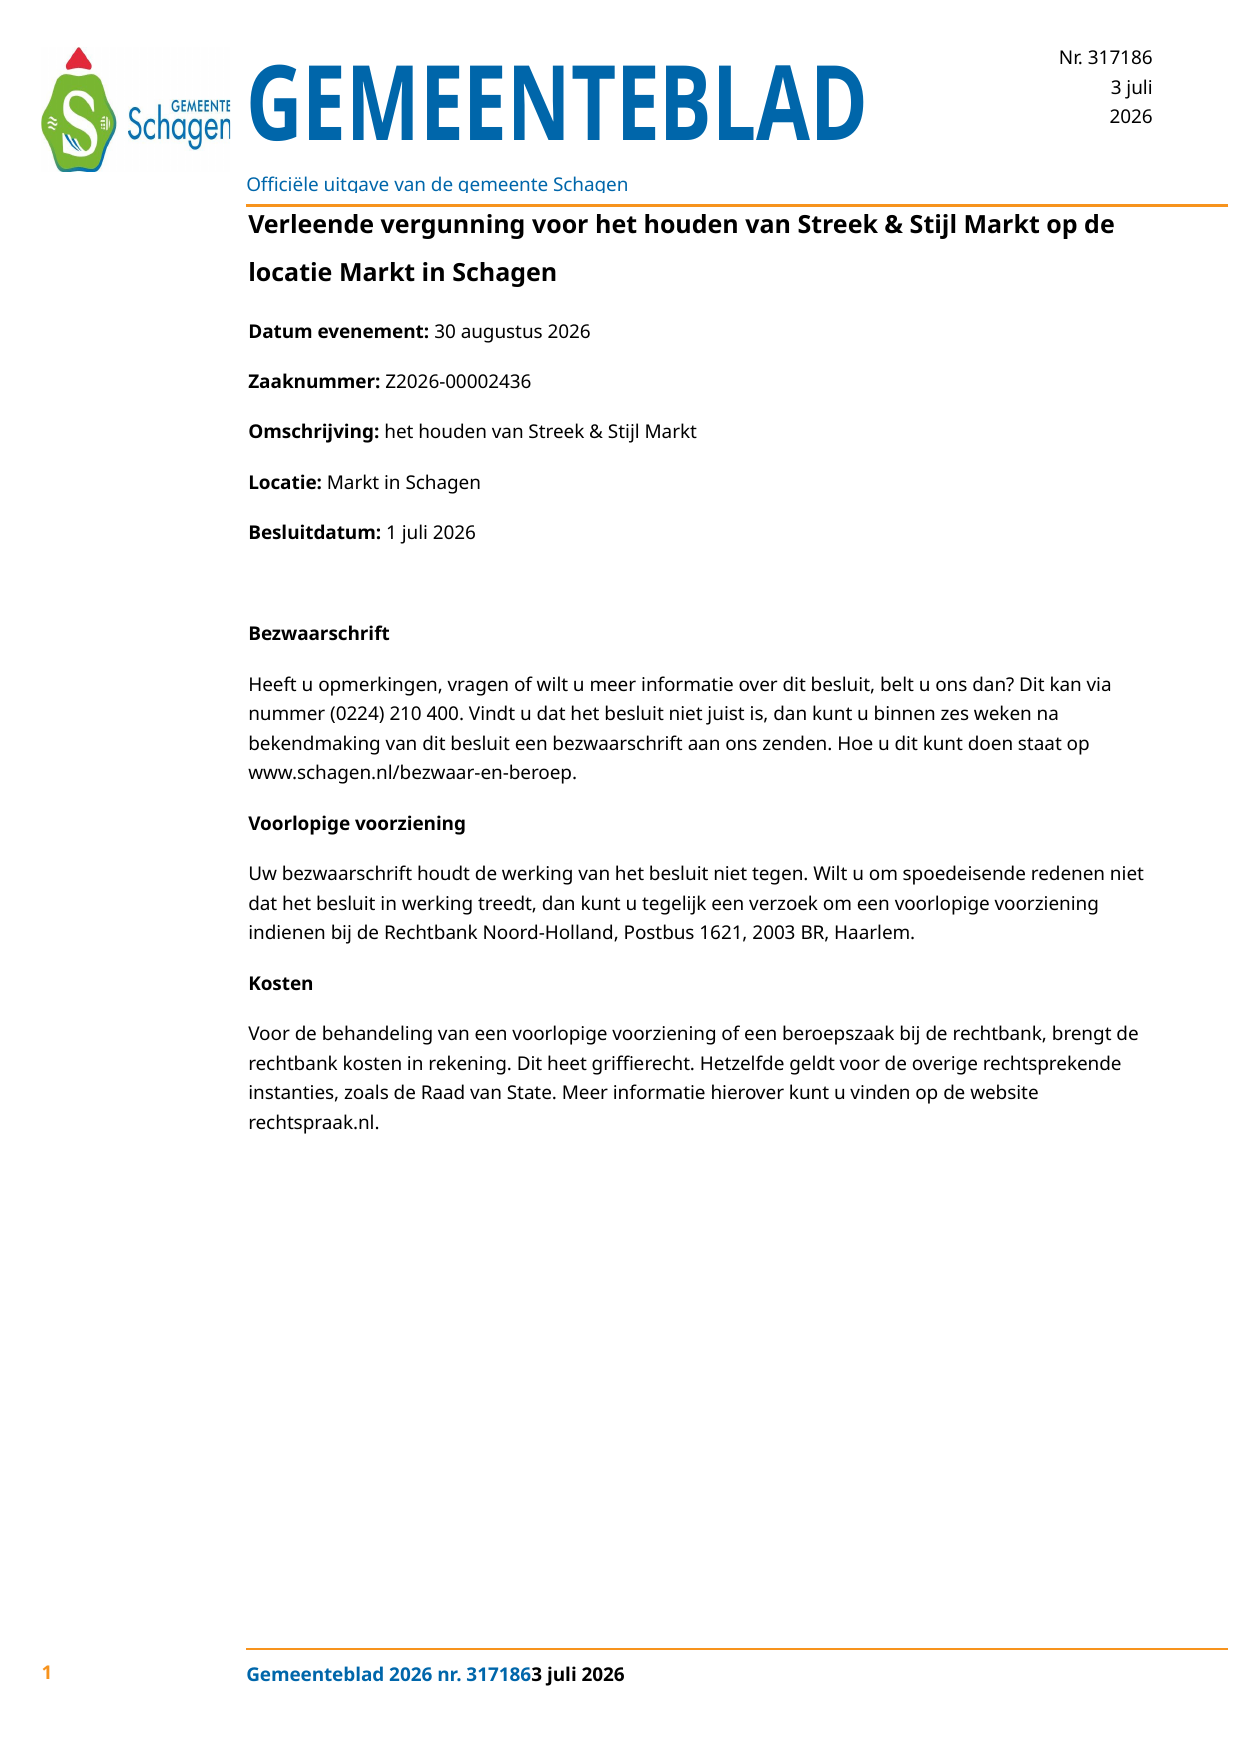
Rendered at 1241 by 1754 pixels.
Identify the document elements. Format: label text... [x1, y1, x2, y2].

text Voorlopige voorziening [248, 810, 1152, 836]
text Bezwaarschrift [248, 620, 1152, 646]
text Heeft u opmerkingen, vragen of wilt u meer informatie over dit besluit, belt u ons dan? Dit kan via nummer (0224) 210 400. Vindt u dat het besluit niet juist is, dan kunt u binnen zes weken na bekendmaking van dit besluit een bezwaarschrift aan ons zenden. Hoe u dit kunt doen staat op www.schagen.nl/bezwaar-en-beroep. [248, 671, 1152, 785]
text Kosten [248, 970, 1152, 996]
text Zaaknummer: Z2026-00002436 [248, 368, 1152, 394]
text Voor de behandeling van een voorlopige voorziening of een beroepszaak bij de rechtbank, brengt de rechtbank kosten in rekening. Dit heet griffierecht. Hetzelfde geldt voor de overige rechtsprekende instanties, zoals de Raad van State. Meer informatie hierover kunt u vinden op de website rechtspraak.nl. [248, 1020, 1152, 1135]
text Besluitdatum: 1 juli 2026 [248, 519, 1152, 545]
picture [41, 47, 231, 172]
text Uw bezwaarschrift houdt de werking van het besluit niet tegen. Wilt u om spoedeisende redenen niet dat het besluit in werking treedt, dan kunt u tegelijk een verzoek om een voorlopige voorziening indienen bij de Rechtbank Noord-Holland, Postbus 1621, 2003 BR, Haarlem. [248, 860, 1152, 945]
text Datum evenement: 30 augustus 2026 [248, 318, 1152, 344]
text Locatie: Markt in Schagen [248, 469, 1152, 495]
text Omschrijving: het houden van Streek & Stijl Markt [248, 419, 1152, 444]
text Verleende vergunning voor het houden van Streek & Stijl Markt op de locatie Markt in Schagen [248, 207, 1152, 288]
